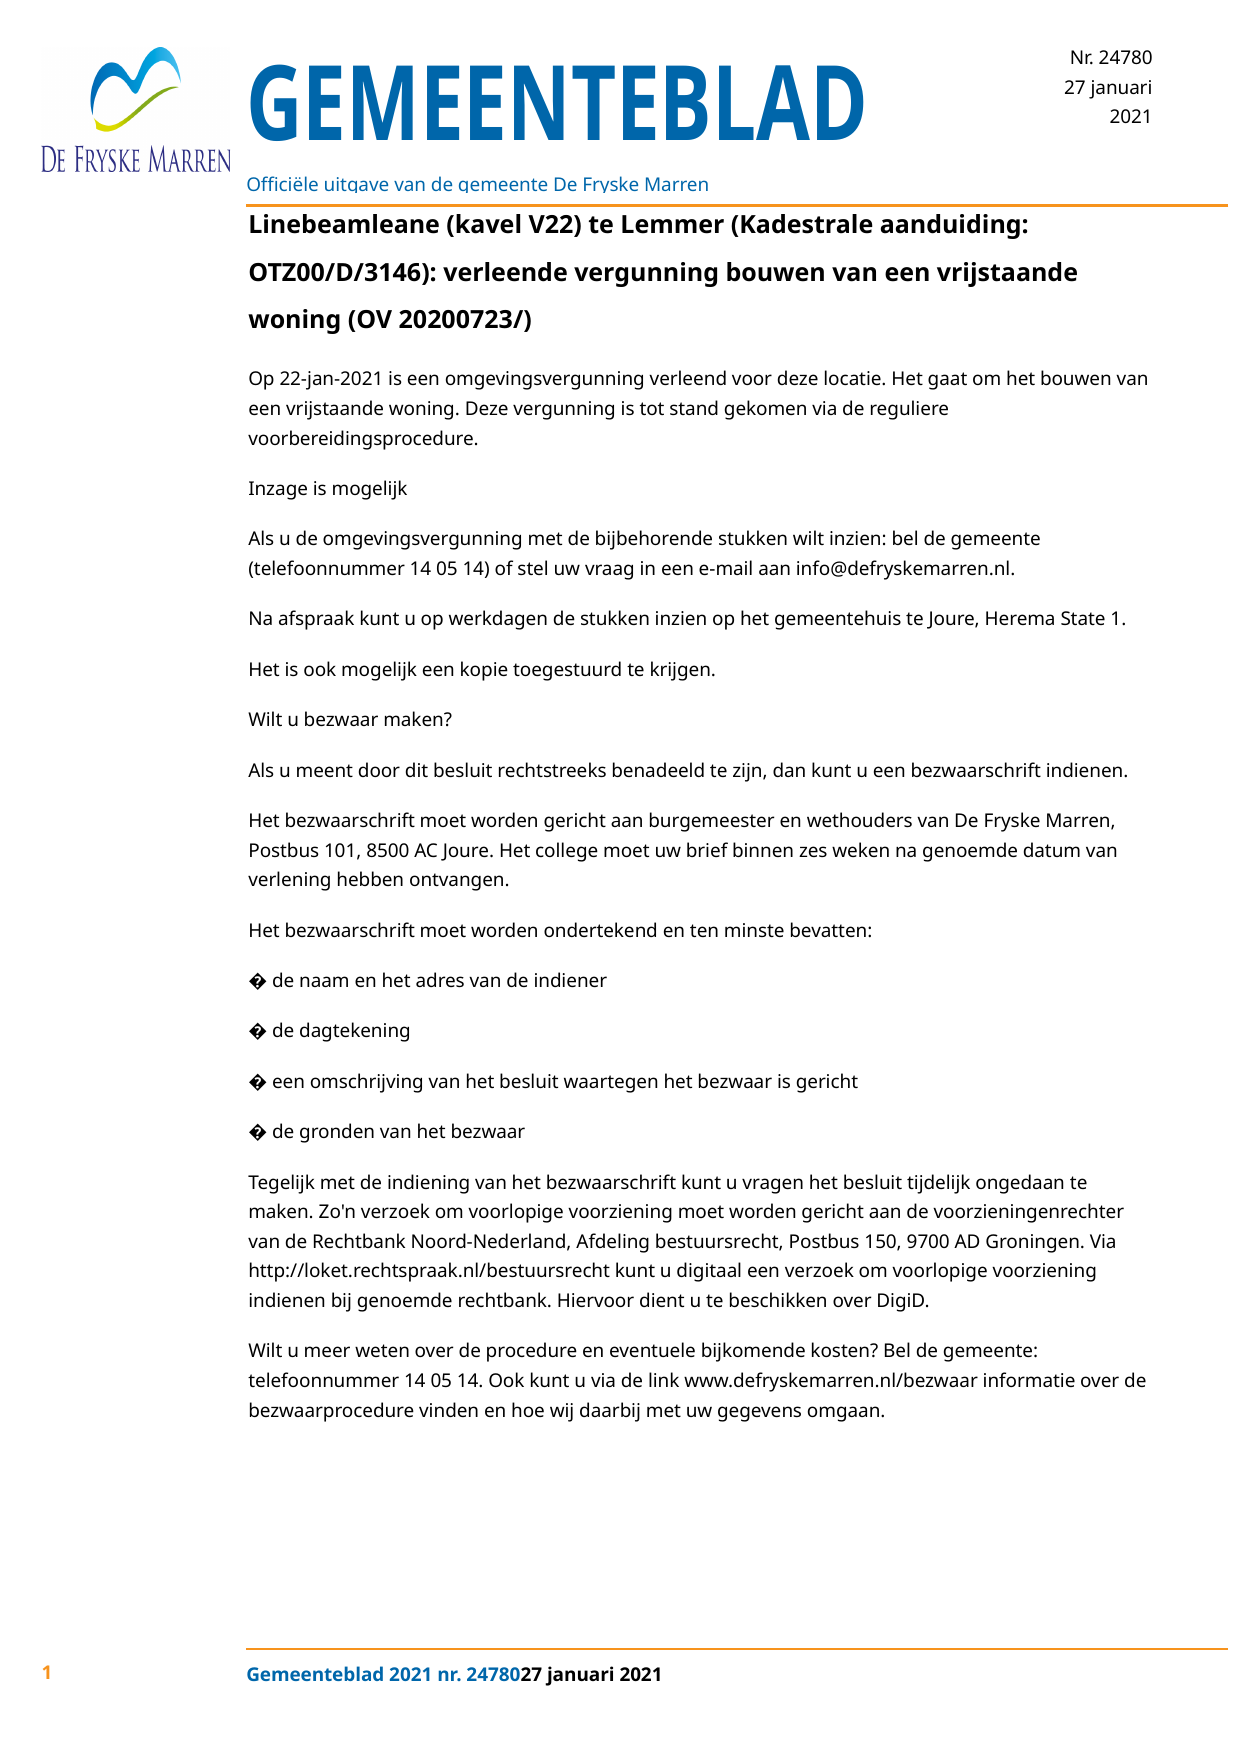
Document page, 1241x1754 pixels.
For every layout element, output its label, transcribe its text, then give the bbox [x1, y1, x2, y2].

text Het bezwaarschrift moet worden gericht aan burgemeester en wethouders van De Fryske Marren, Postbus 101, 8500 AC Joure. Het college moet uw brief binnen zes weken na genoemde datum van verlening hebben ontvangen. [248, 807, 1152, 892]
text Het bezwaarschrift moet worden ondertekend en ten minste bevatten: [248, 917, 1152, 942]
text Op 22-jan-2021 is een omgevingsvergunning verleend voor deze locatie. Het gaat om het bouwen van een vrijstaande woning. Deze vergunning is tot stand gekomen via de reguliere voorbereidingsprocedure. [248, 366, 1152, 450]
text Als u meent door dit besluit rechtstreeks benadeeld te zijn, dan kunt u een bezwaarschrift indienen. [248, 757, 1152, 782]
text Tegelijk met de indiening van het bezwaarschrift kunt u vragen het besluit tijdelijk ongedaan te maken. Zo'n verzoek om voorlopige voorziening moet worden gericht aan de voorzieningenrechter van de Rechtbank Noord-Nederland, Afdeling bestuursrecht, Postbus 150, 9700 AD Groningen. Via http://loket.rechtspraak.nl/bestuursrecht kunt u digitaal een verzoek om voorlopige voorziening indienen bij genoemde rechtbank. Hiervoor dient u te beschikken over DigiD. [248, 1169, 1152, 1313]
text Inzage is mogelijk [248, 475, 1152, 501]
text � de gronden van het bezwaar [248, 1118, 1152, 1144]
text � de dagtekening [248, 1018, 1152, 1043]
text Na afspraak kunt u op werkdagen de stukken inzien op het gemeentehuis te Joure, Herema State 1. [248, 606, 1152, 631]
text � een omschrijving van het besluit waartegen het bezwaar is gericht [248, 1068, 1152, 1094]
text � de naam en het adres van de indiener [248, 967, 1152, 993]
picture [41, 47, 231, 172]
text Linebeamleane (kavel V22) te Lemmer (Kadestrale aanduiding: OTZ00/D/3146): verleende vergunning bouwen van een vrijstaande woning (OV 20200723/) [248, 207, 1152, 336]
text Wilt u bezwaar maken? [248, 706, 1152, 732]
text Als u de omgevingsvergunning met de bijbehorende stukken wilt inzien: bel de gemeente (telefoonnummer 14 05 14) of stel uw vraag in een e-mail aan info@defryskemarren.nl. [248, 526, 1152, 581]
text Het is ook mogelijk een kopie toegestuurd te krijgen. [248, 656, 1152, 682]
text Wilt u meer weten over de procedure en eventuele bijkomende kosten? Bel de gemeente: telefoonnummer 14 05 14. Ook kunt u via de link www.defryskemarren.nl/bezwaar informatie over de bezwaarprocedure vinden en hoe wij daarbij met uw gegevens omgaan. [248, 1338, 1152, 1422]
